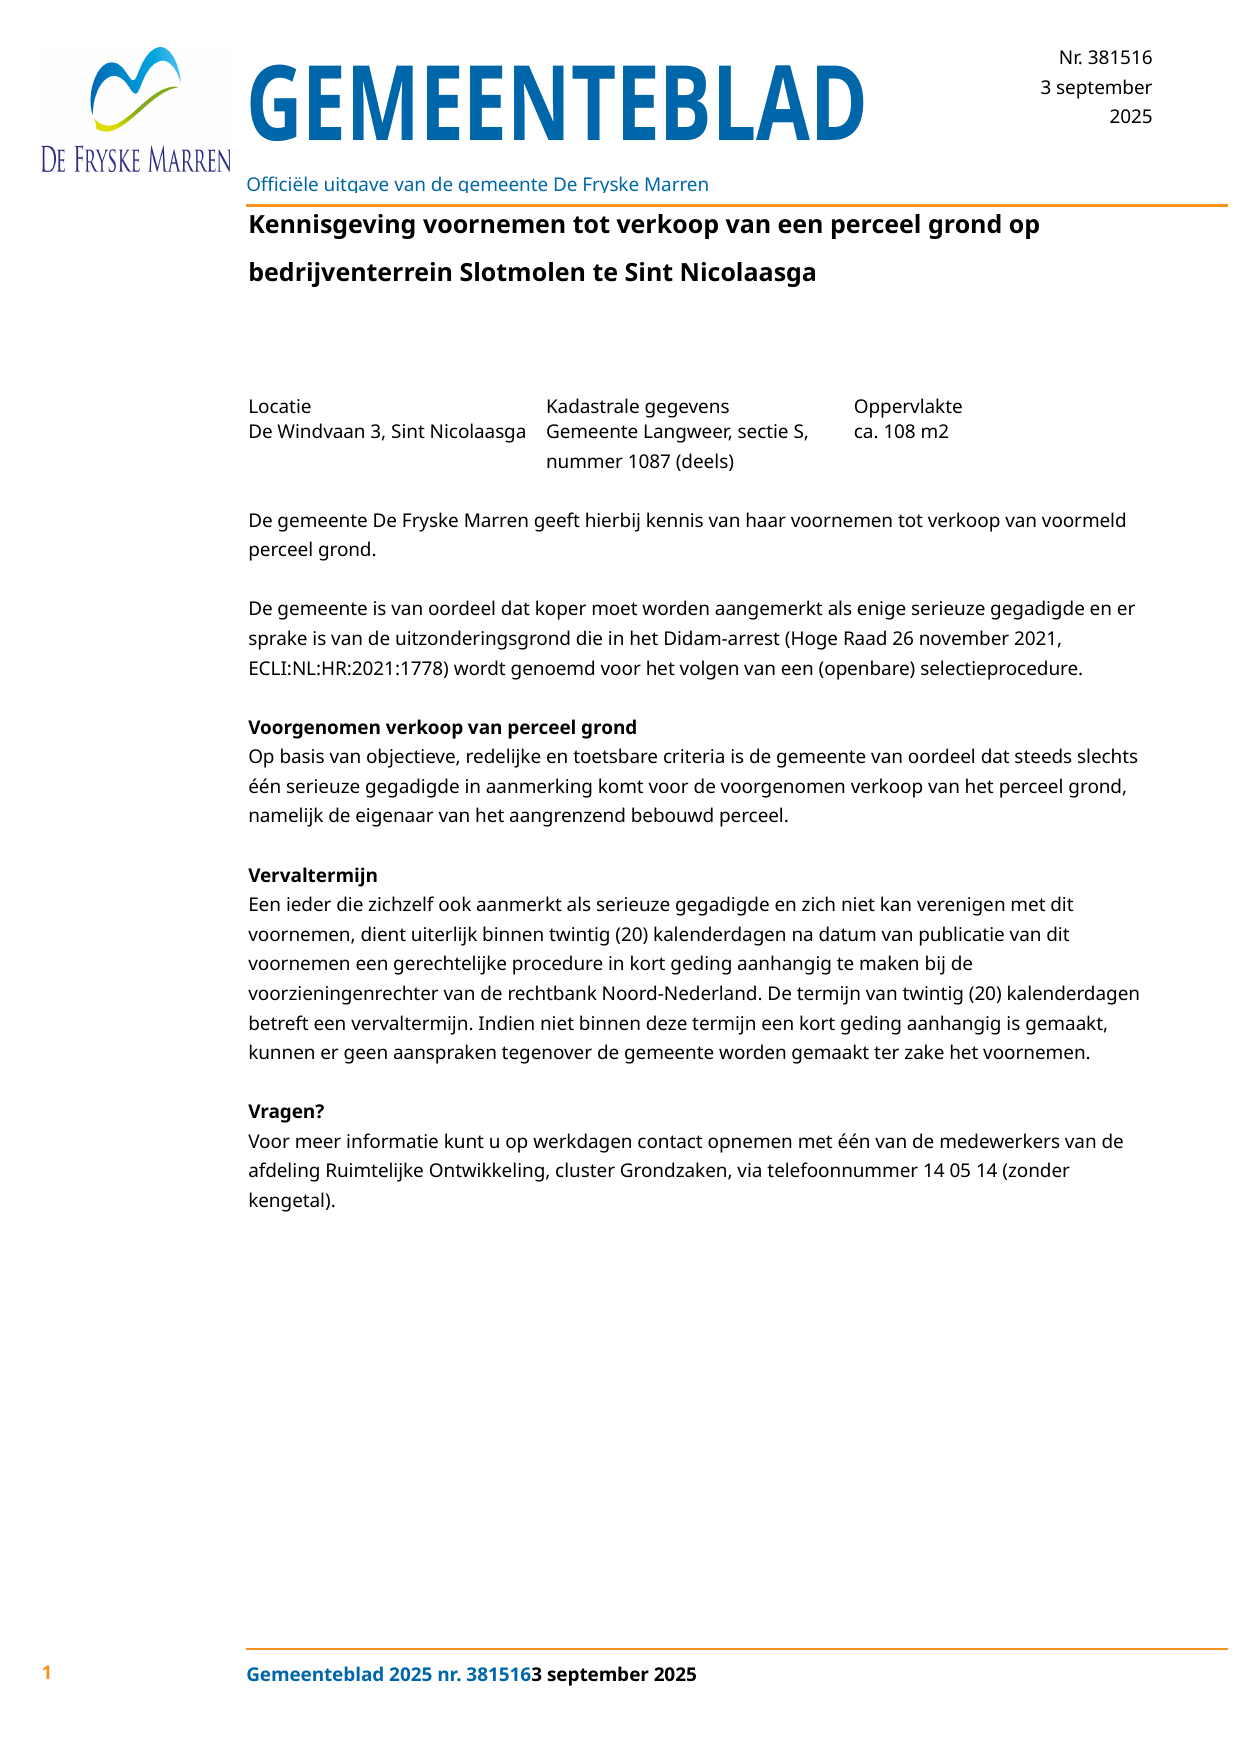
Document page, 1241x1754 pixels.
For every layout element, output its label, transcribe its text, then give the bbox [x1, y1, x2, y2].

table_header Kadastrale gegevens [546, 393, 854, 419]
text Voor meer informatie kunt u op werkdagen contact opnemen met één van de medewerkers van de afdeling Ruimtelijke Ontwikkeling, cluster Grondzaken, via telefoonnummer 14 05 14 (zonder kengetal). [248, 1128, 1152, 1213]
text Voorgenomen verkoop van perceel grond [248, 714, 1152, 740]
text Een ieder die zichzelf ook aanmerkt als serieuze gegadigde en zich niet kan verenigen met dit voornemen, dient uiterlijk binnen twintig (20) kalenderdagen na datum van publicatie van dit voornemen een gerechtelijke procedure in kort geding aanhangig te maken bij de voorzieningenrechter van de rechtbank Noord-Nederland. De termijn van twintig (20) kalenderdagen betreft een vervaltermijn. Indien niet binnen deze termijn een kort geding aanhangig is gemaakt, kunnen er geen aanspraken tegenover de gemeente worden gemaakt ter zake het voornemen. [248, 891, 1152, 1065]
text Op basis van objectieve, redelijke en toetsbare criteria is de gemeente van oordeel dat steeds slechts één serieuze gegadigde in aanmerking komt voor de voorgenomen verkoop van het perceel grond, namelijk de eigenaar van het aangrenzend bebouwd perceel. [248, 743, 1152, 828]
text De gemeente is van oordeel dat koper moet worden aangemerkt als enige serieuze gegadigde en er sprake is van de uitzonderingsgrond die in het Didam-arrest (Hoge Raad 26 november 2021, ECLI:NL:HR:2021:1778) wordt genoemd voor het volgen van een (openbare) selectieprocedure. [248, 596, 1152, 681]
text Vragen? [248, 1098, 1152, 1124]
table_header Oppervlakte [854, 393, 1152, 419]
table_cell Gemeente Langweer, sectie S, nummer 1087 (deels) [546, 419, 854, 474]
table_header Locatie [248, 393, 546, 419]
text Kennisgeving voornemen tot verkoop van een perceel grond op bedrijventerrein Slotmolen te Sint Nicolaasga [248, 207, 1152, 288]
text Vervaltermijn [248, 862, 1152, 888]
text De gemeente De Fryske Marren geeft hierbij kennis van haar voornemen tot verkoop van voormeld perceel grond. [248, 507, 1152, 562]
table_cell De Windvaan 3, Sint Nicolaasga [248, 419, 546, 474]
table_cell ca. 108 m2 [854, 419, 1152, 474]
picture [41, 47, 231, 172]
